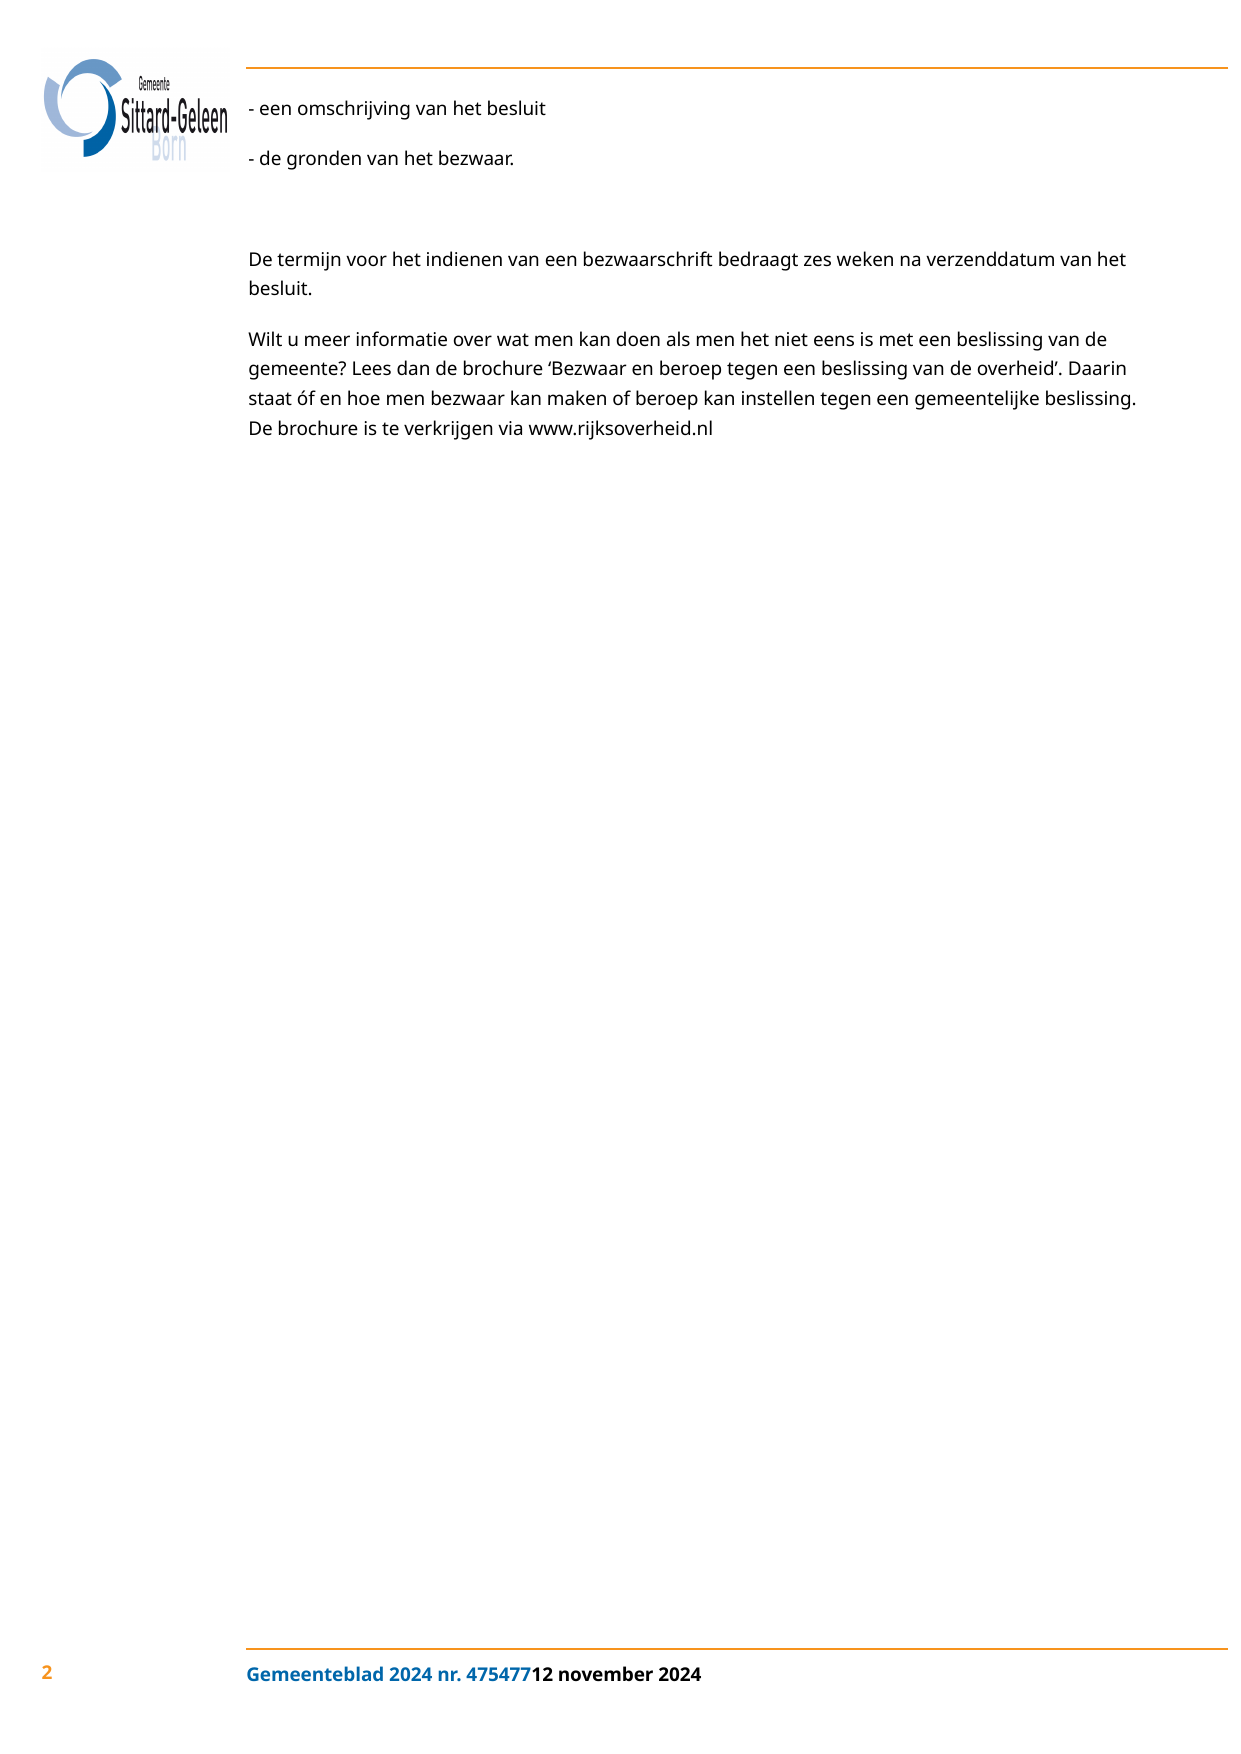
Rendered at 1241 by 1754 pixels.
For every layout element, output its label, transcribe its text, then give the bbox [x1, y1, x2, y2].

text - de gronden van het bezwaar. [248, 145, 1152, 171]
text - een omschrijving van het besluit [248, 95, 1152, 121]
picture [41, 47, 231, 172]
text Wilt u meer informatie over wat men kan doen als men het niet eens is met een beslissing van de gemeente? Lees dan de brochure ‘Bezwaar en beroep tegen een beslissing van de overheid’. Daarin staat óf en hoe men bezwaar kan maken of beroep kan instellen tegen een gemeentelijke beslissing. De brochure is te verkrijgen via www.rijksoverheid.nl [248, 326, 1152, 441]
text De termijn voor het indienen van een bezwaarschrift bedraagt zes weken na verzenddatum van het besluit. [248, 246, 1152, 301]
